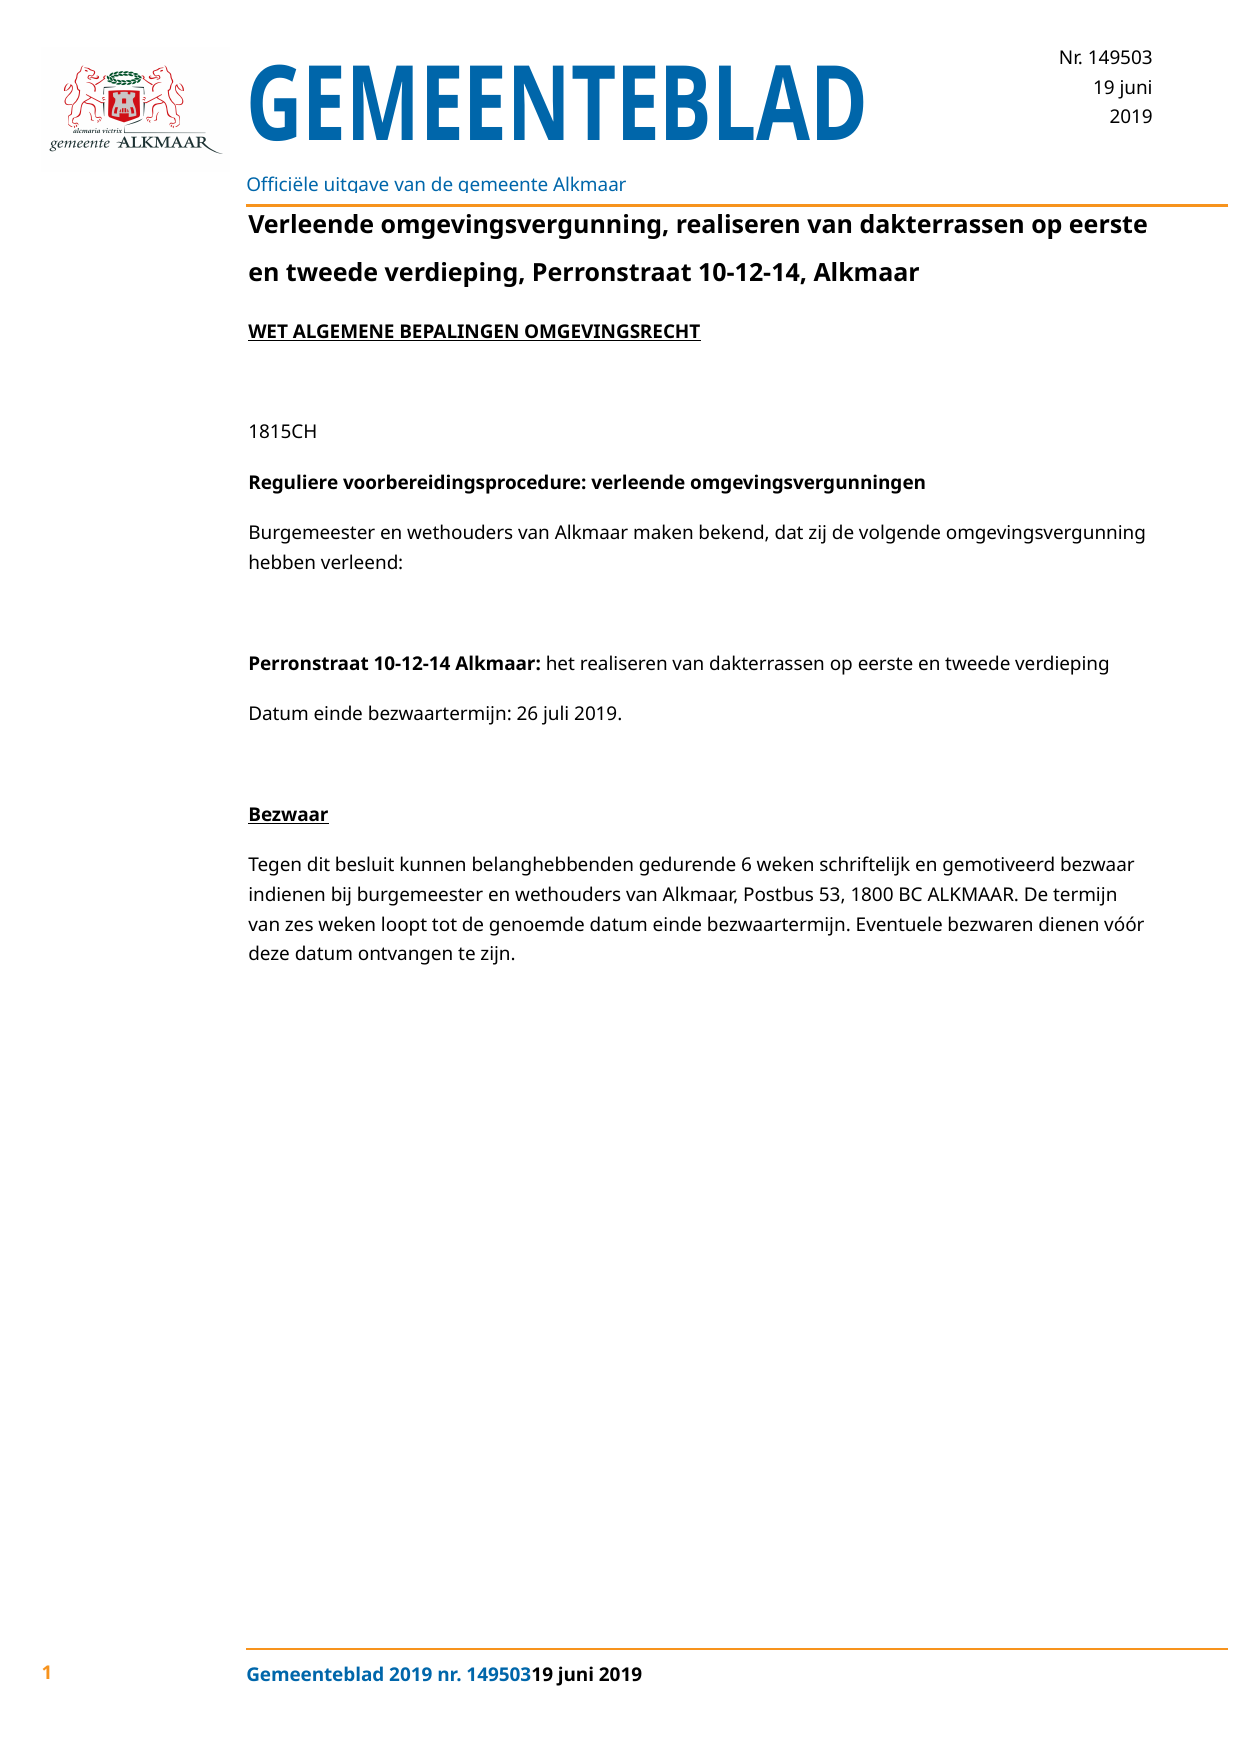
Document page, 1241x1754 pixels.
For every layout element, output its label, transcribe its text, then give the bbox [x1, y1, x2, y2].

picture [41, 47, 231, 172]
text Datum einde bezwaartermijn: 26 juli 2019. [248, 700, 1152, 726]
text Verleende omgevingsvergunning, realiseren van dakterrassen op eerste en tweede verdieping, Perronstraat 10-12-14, Alkmaar [248, 207, 1152, 288]
text WET ALGEMENE BEPALINGEN OMGEVINGSRECHT [248, 318, 1152, 344]
text Reguliere voorbereidingsprocedure: verleende omgevingsvergunningen [248, 469, 1152, 495]
text Tegen dit besluit kunnen belanghebbenden gedurende 6 weken schriftelijk en gemotiveerd bezwaar indienen bij burgemeester en wethouders van Alkmaar, Postbus 53, 1800 BC ALKMAAR. De termijn van zes weken loopt tot de genoemde datum einde bezwaartermijn. Eventuele bezwaren dienen vóór deze datum ontvangen te zijn. [248, 852, 1152, 966]
text Perronstraat 10-12-14 Alkmaar: het realiseren van dakterrassen op eerste en tweede verdieping [248, 650, 1152, 676]
text Bezwaar [248, 801, 1152, 827]
text 1815CH [248, 419, 1152, 444]
text Burgemeester en wethouders van Alkmaar maken bekend, dat zij de volgende omgevingsvergunning hebben verleend: [248, 519, 1152, 575]
